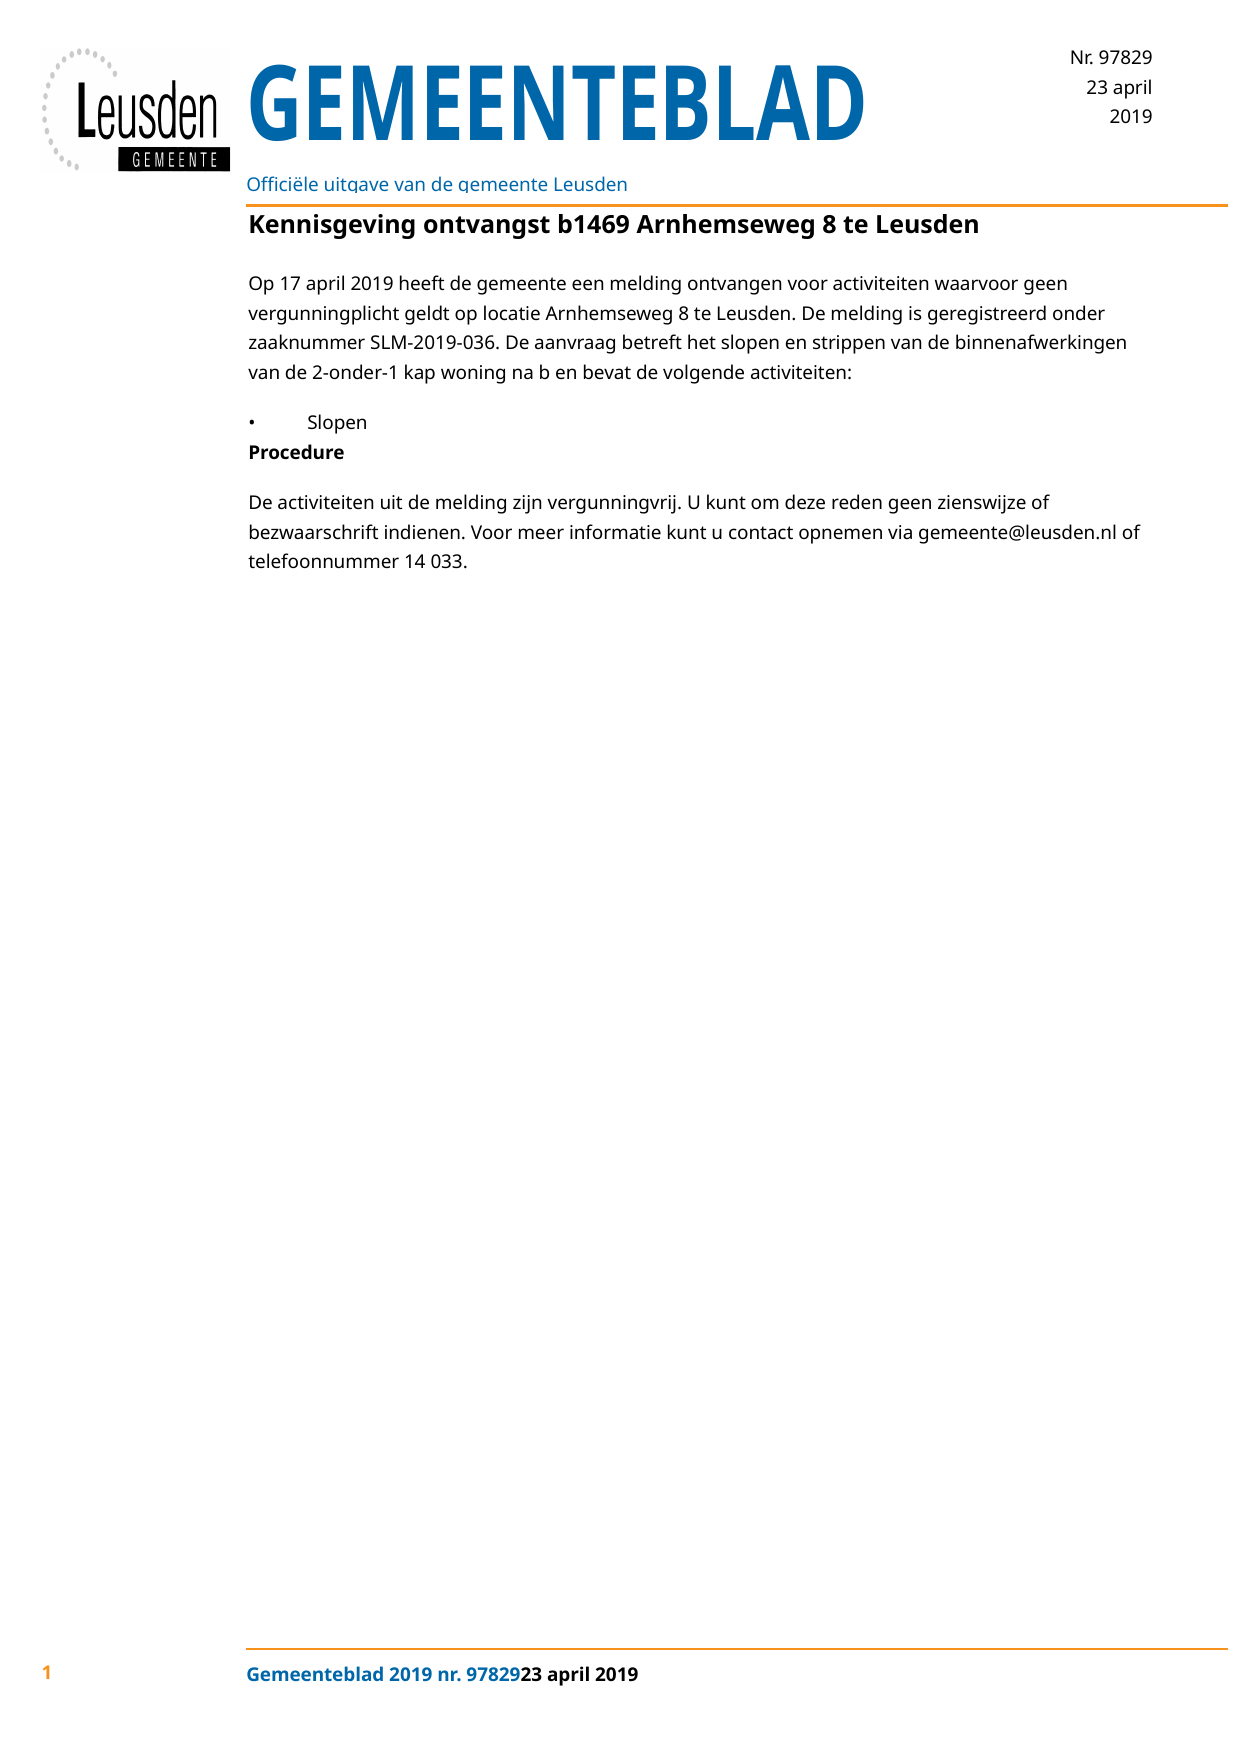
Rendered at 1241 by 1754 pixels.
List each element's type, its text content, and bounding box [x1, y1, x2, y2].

text Procedure [248, 439, 1152, 465]
text Kennisgeving ontvangst b1469 Arnhemseweg 8 te Leusden [248, 207, 1152, 241]
list Slopen [248, 409, 1152, 435]
text De activiteiten uit de melding zijn vergunningvrij. U kunt om deze reden geen zienswijze of bezwaarschrift indienen. Voor meer informatie kunt u contact opnemen via gemeente@leusden.nl of telefoonnummer 14 033. [248, 489, 1152, 574]
picture [41, 47, 231, 172]
text Op 17 april 2019 heeft de gemeente een melding ontvangen voor activiteiten waarvoor geen vergunningplicht geldt op locatie Arnhemseweg 8 te Leusden. De melding is geregistreerd onder zaaknummer SLM-2019-036. De aanvraag betreft het slopen en strippen van de binnenafwerkingen van de 2-onder-1 kap woning na b en bevat de volgende activiteiten: [248, 270, 1152, 385]
